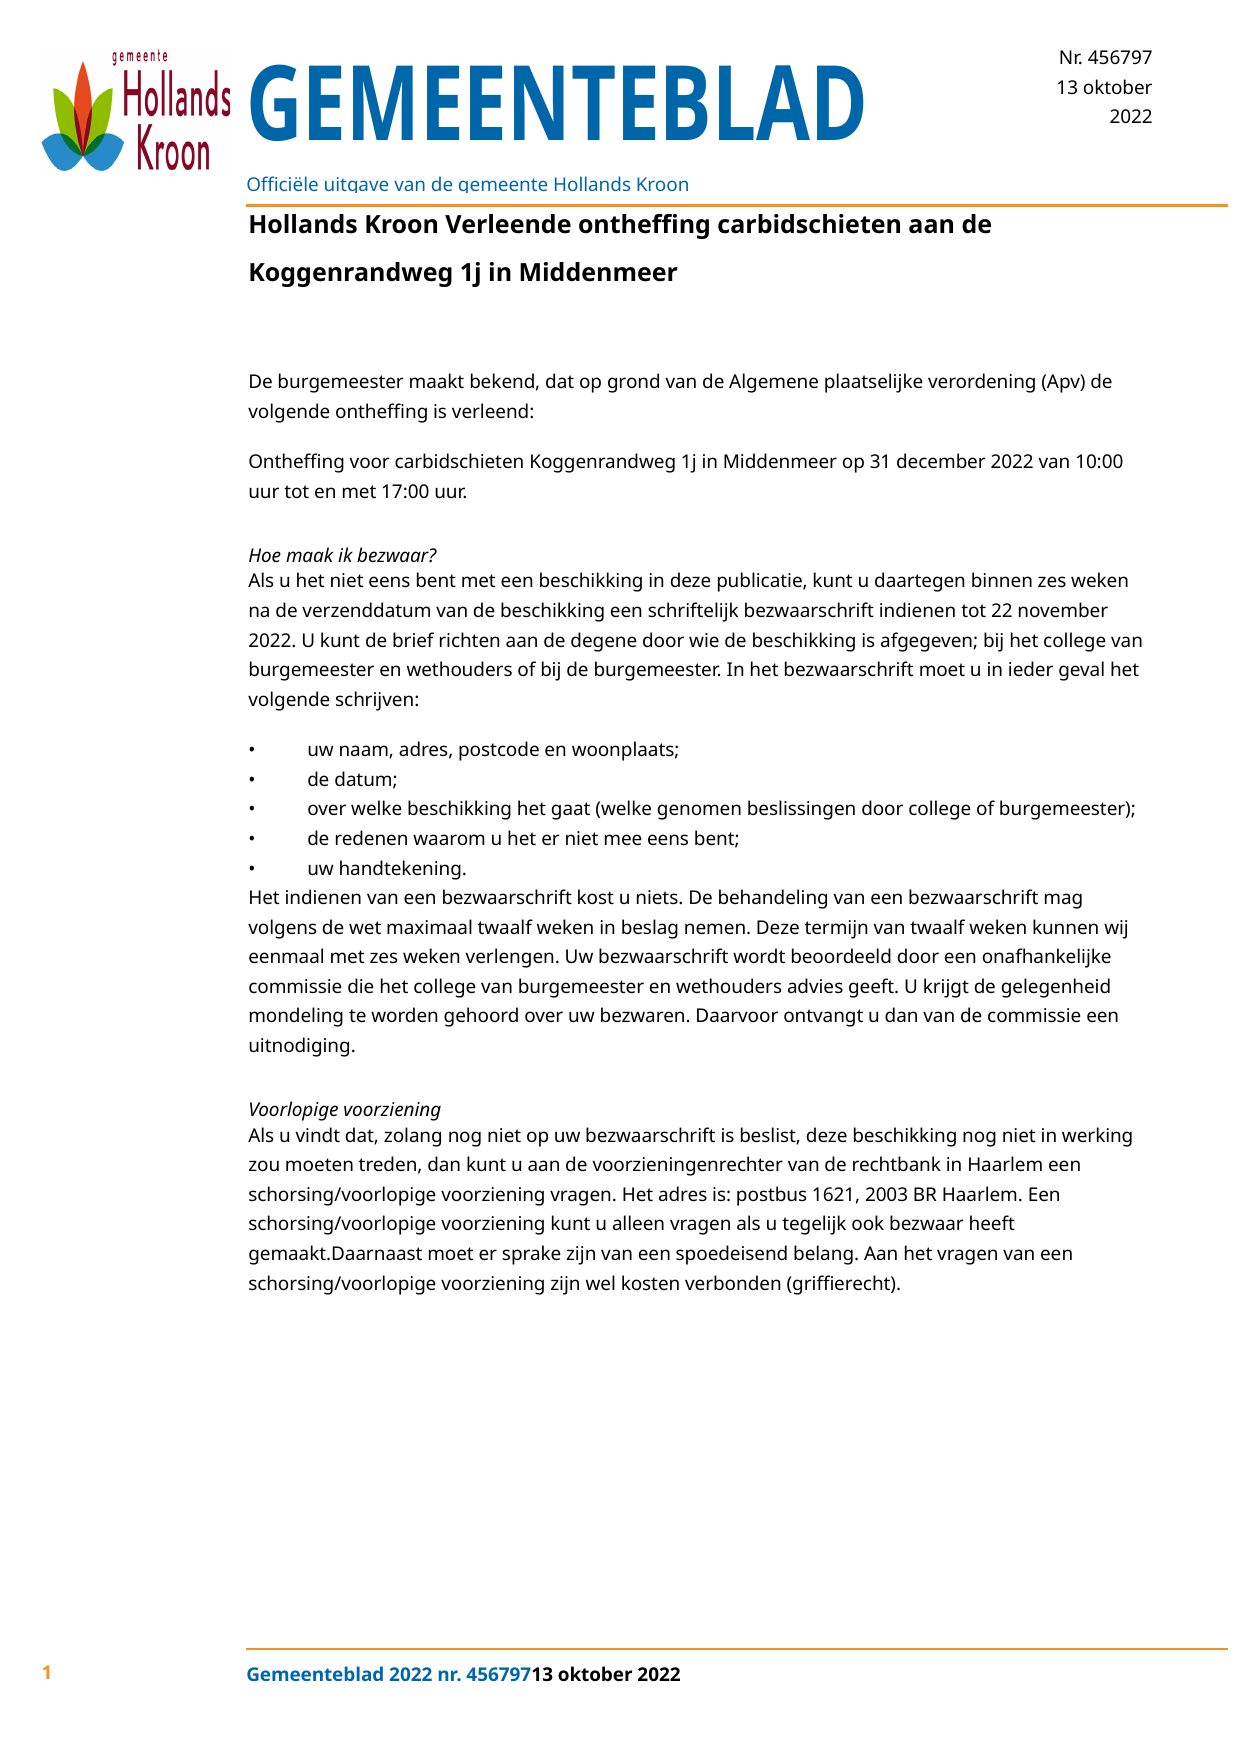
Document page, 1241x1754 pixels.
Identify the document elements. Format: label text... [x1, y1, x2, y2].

list uw handtekening. [248, 855, 1152, 880]
text Hoe maak ik bezwaar? [248, 542, 1152, 568]
picture [41, 47, 231, 172]
text Het indienen van een bezwaarschrift kost u niets. De behandeling van een bezwaarschrift mag volgens de wet maximaal twaalf weken in beslag nemen. Deze termijn van twaalf weken kunnen wij eenmaal met zes weken verlengen. Uw bezwaarschrift wordt beoordeeld door een onafhankelijke commissie die het college van burgemeester en wethouders advies geeft. U krijgt de gelegenheid mondeling te worden gehoord over uw bezwaren. Daarvoor ontvangt u dan van de commissie een uitnodiging. [248, 884, 1152, 1058]
text Als u vindt dat, zolang nog niet op uw bezwaarschrift is beslist, deze beschikking nog niet in werking zou moeten treden, dan kunt u aan de voorzieningenrechter van de rechtbank in Haarlem een schorsing/voorlopige voorziening vragen. Het adres is: postbus 1621, 2003 BR Haarlem. Een schorsing/voorlopige voorziening kunt u alleen vragen als u tegelijk ook bezwaar heeft gemaakt.Daarnaast moet er sprake zijn van een spoedeisend belang. Aan het vragen van een schorsing/voorlopige voorziening zijn wel kosten verbonden (griffierecht). [248, 1122, 1152, 1296]
text Als u het niet eens bent met een beschikking in deze publicatie, kunt u daartegen binnen zes weken na de verzenddatum van de beschikking een schriftelijk bezwaarschrift indienen tot 22 november 2022. U kunt de brief richten aan de degene door wie de beschikking is afgegeven; bij het college van burgemeester en wethouders of bij de burgemeester. In het bezwaarschrift moet u in ieder geval het volgende schrijven: [248, 568, 1152, 712]
list over welke beschikking het gaat (welke genomen beslissingen door college of burgemeester); [248, 796, 1152, 821]
list de redenen waarom u het er niet mee eens bent; [248, 825, 1152, 851]
text Hollands Kroon Verleende ontheffing carbidschieten aan de Koggenrandweg 1j in Middenmeer [248, 207, 1152, 288]
list uw naam, adres, postcode en woonplaats; [248, 736, 1152, 762]
text De burgemeester maakt bekend, dat op grond van de Algemene plaatselijke verordening (Apv) de volgende ontheffing is verleend: [248, 368, 1152, 424]
list de datum; [248, 766, 1152, 792]
text Ontheffing voor carbidschieten Koggenrandweg 1j in Middenmeer op 31 december 2022 van 10:00 uur tot en met 17:00 uur. [248, 448, 1152, 504]
text Voorlopige voorziening [248, 1096, 1152, 1122]
